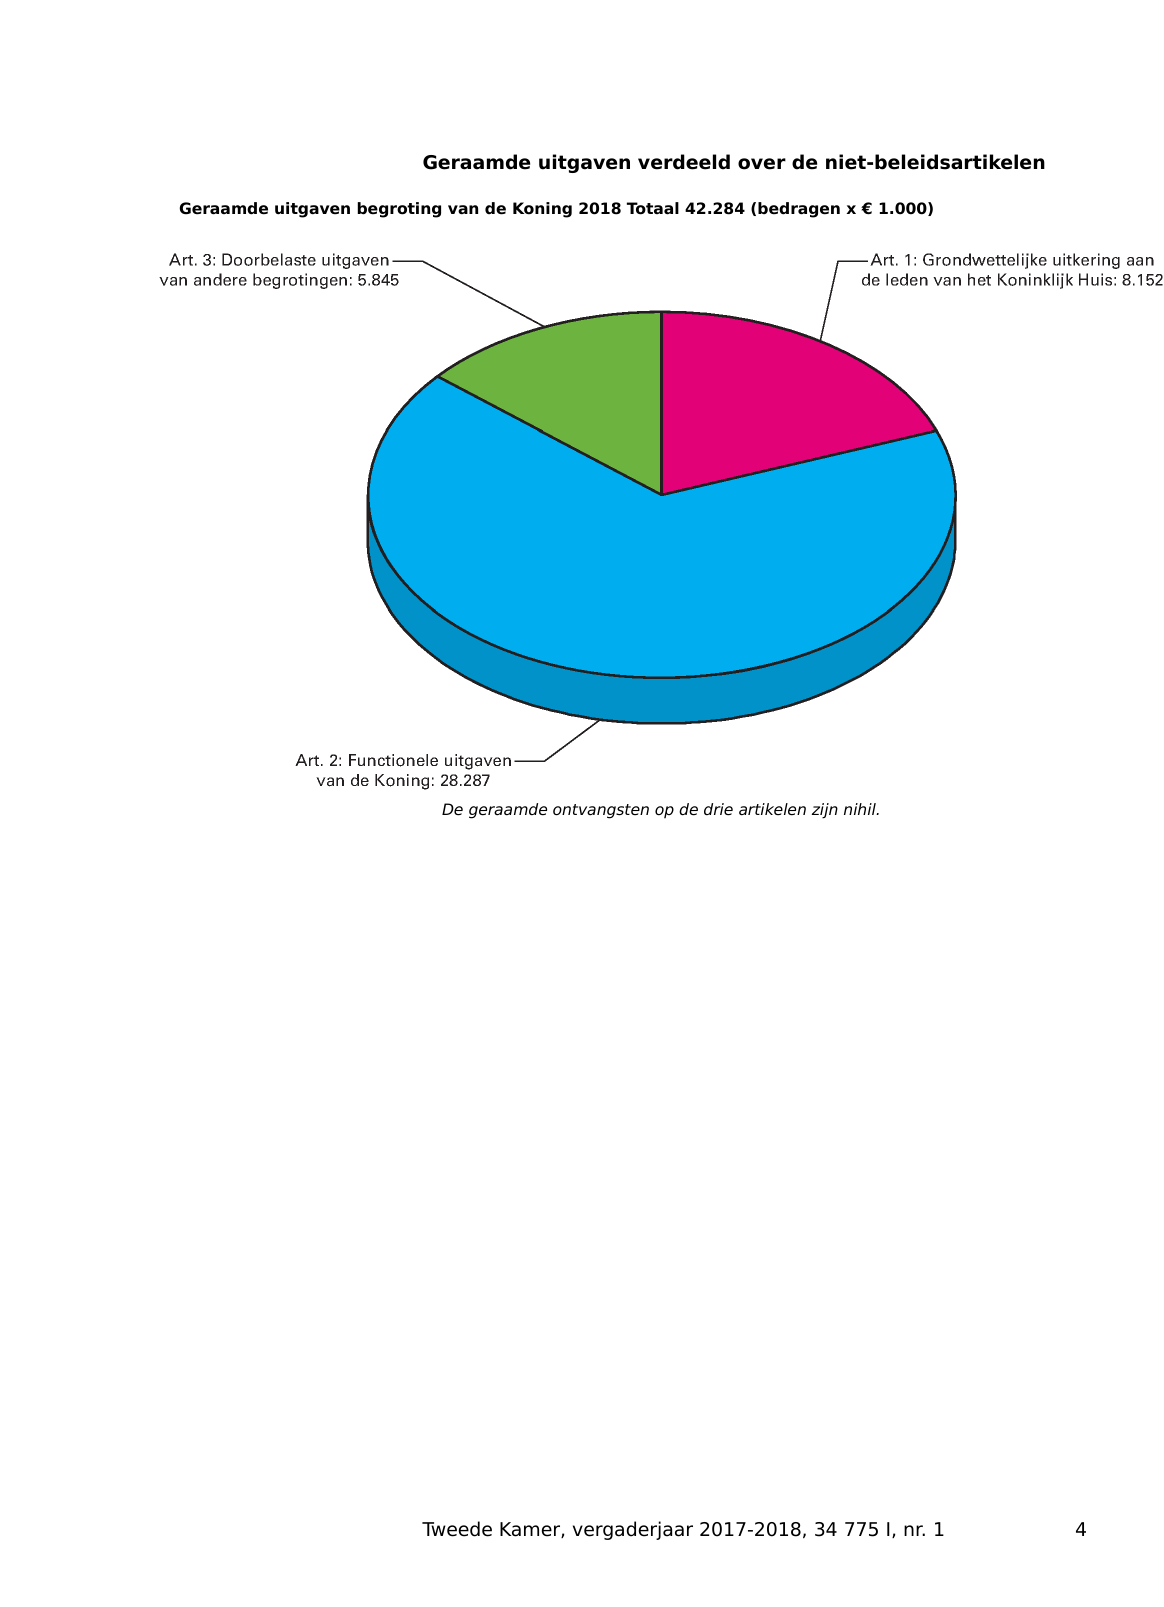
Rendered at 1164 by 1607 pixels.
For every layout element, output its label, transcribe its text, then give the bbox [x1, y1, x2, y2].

text Geraamde uitgaven begroting van de Koning 2018 Totaal 42.284 (bedragen x € 1.000) [159, 200, 1163, 218]
picture [159, 252, 1164, 790]
text Geraamde uitgaven verdeeld over de niet-beleidsartikelen [422, 152, 1087, 174]
text De geraamde ontvangsten op de drie artikelen zijn nihil. [422, 801, 1163, 819]
